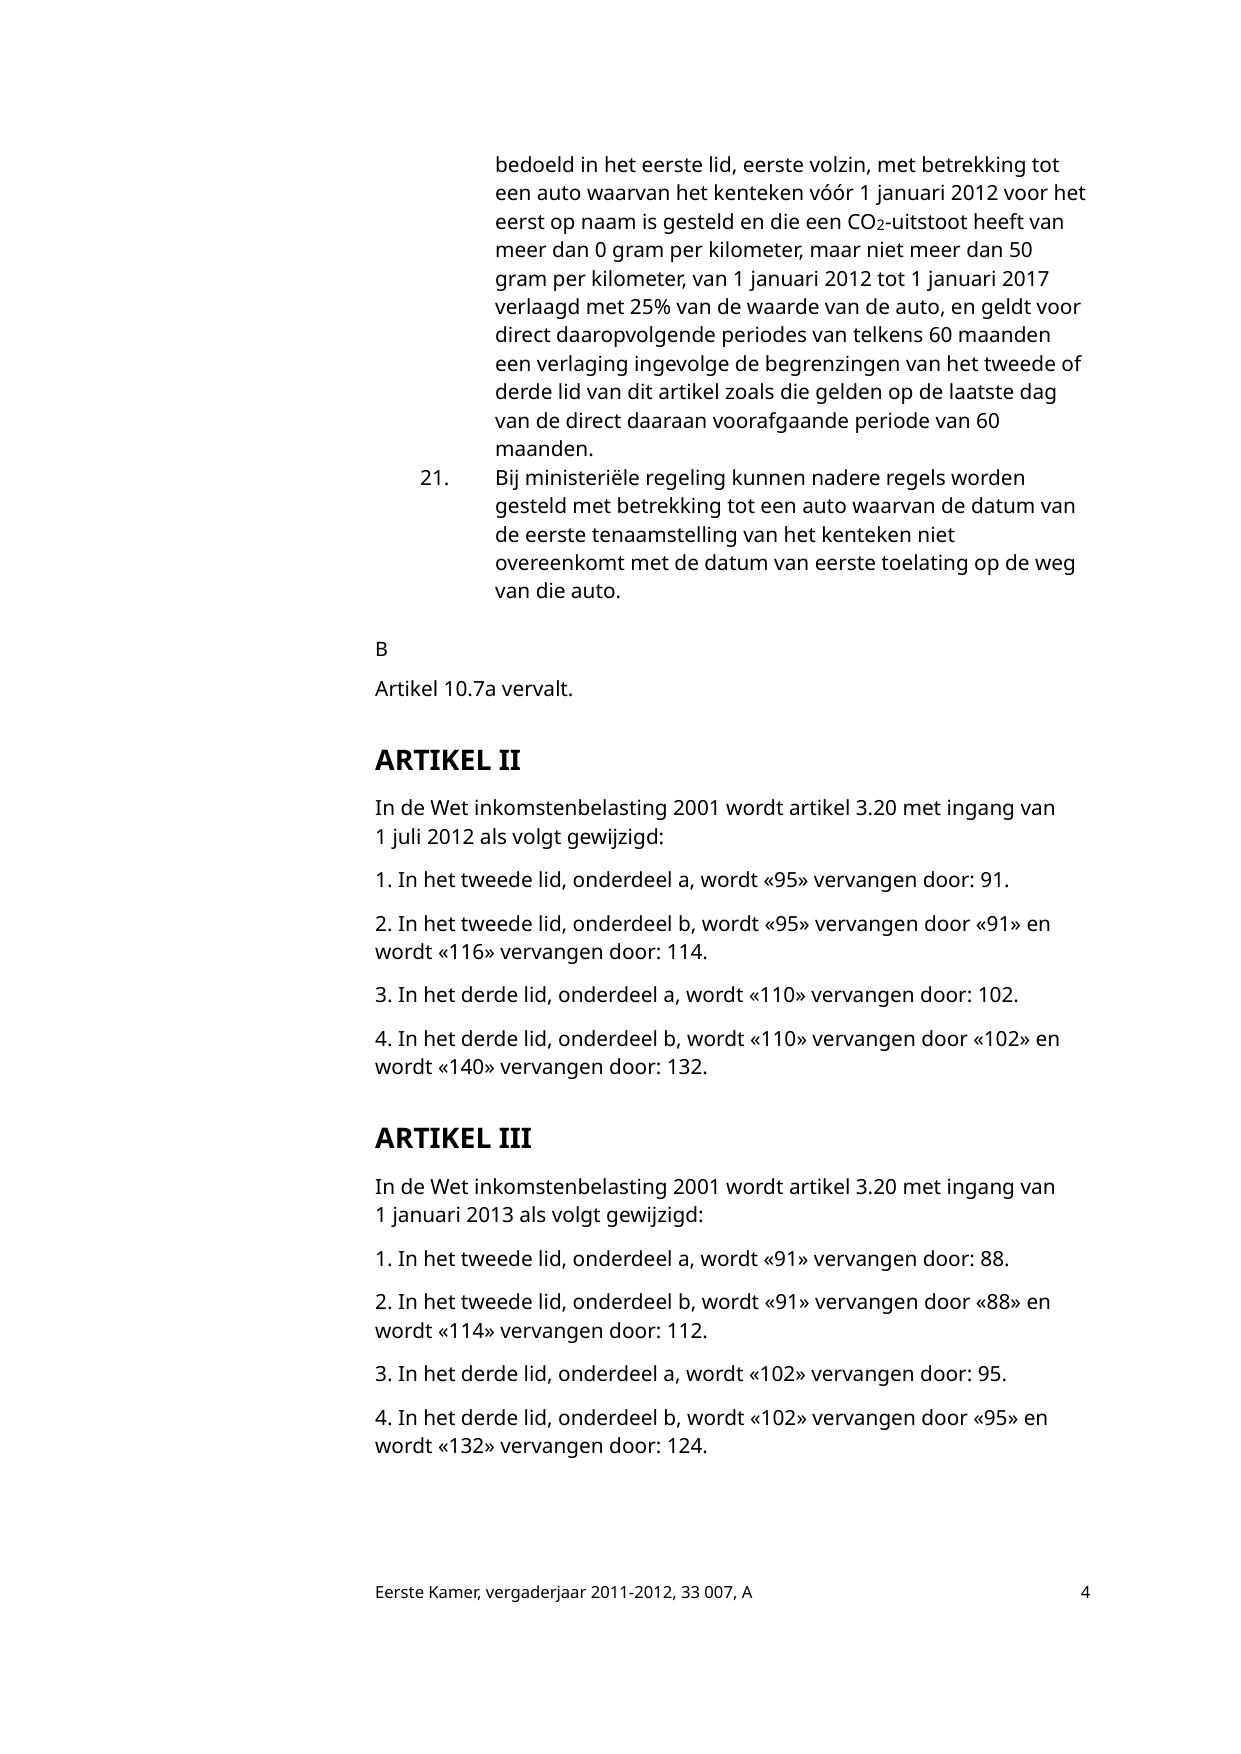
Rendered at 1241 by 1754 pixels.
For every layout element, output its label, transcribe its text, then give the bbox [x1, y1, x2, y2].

subtitle ARTIKEL II [375, 740, 1090, 778]
list bedoeld in het eerste lid, eerste volzin, met betrekking tot een auto waarvan het kenteken vóór 1 januari 2012 voor het eerst op naam is gesteld en die een CO2-uitstoot heeft van meer dan 0 gram per kilometer, maar niet meer dan 50 gram per kilometer, van 1 januari 2012 tot 1 januari 2017 verlaagd met 25% van de waarde van de auto, en geldt voor direct daaropvolgende periodes van telkens 60 maanden een verlaging ingevolge de begrenzingen van het tweede of derde lid van dit artikel zoals die gelden op de laatste dag van de direct daaraan voorafgaande periode van 60 maanden. [420, 150, 1090, 463]
list Bij ministeriële regeling kunnen nadere regels worden gesteld met betrekking tot een auto waarvan de datum van de eerste tenaamstelling van het kenteken niet overeenkomt met de datum van eerste toelating op de weg van die auto. [420, 463, 1090, 605]
text 4. In het derde lid, onderdeel b, wordt «110» vervangen door «102» en wordt «140» vervangen door: 132. [375, 1024, 1090, 1081]
text 1. In het tweede lid, onderdeel a, wordt «91» vervangen door: 88. [375, 1244, 1090, 1272]
text B [375, 635, 1090, 662]
text In de Wet inkomstenbelasting 2001 wordt artikel 3.20 met ingang van 1 juli 2012 als volgt gewijzigd: [375, 793, 1090, 850]
text 1. In het tweede lid, onderdeel a, wordt «95» vervangen door: 91. [375, 865, 1090, 894]
text 2. In het tweede lid, onderdeel b, wordt «91» vervangen door «88» en wordt «114» vervangen door: 112. [375, 1287, 1090, 1344]
text 3. In het derde lid, onderdeel a, wordt «110» vervangen door: 102. [375, 981, 1090, 1009]
text In de Wet inkomstenbelasting 2001 wordt artikel 3.20 met ingang van 1 januari 2013 als volgt gewijzigd: [375, 1172, 1090, 1229]
text 3. In het derde lid, onderdeel a, wordt «102» vervangen door: 95. [375, 1359, 1090, 1388]
subtitle ARTIKEL III [375, 1118, 1090, 1157]
text 4. In het derde lid, onderdeel b, wordt «102» vervangen door «95» en wordt «132» vervangen door: 124. [375, 1403, 1090, 1459]
text 2. In het tweede lid, onderdeel b, wordt «95» vervangen door «91» en wordt «116» vervangen door: 114. [375, 909, 1090, 966]
text Artikel 10.7a vervalt. [375, 674, 1090, 702]
